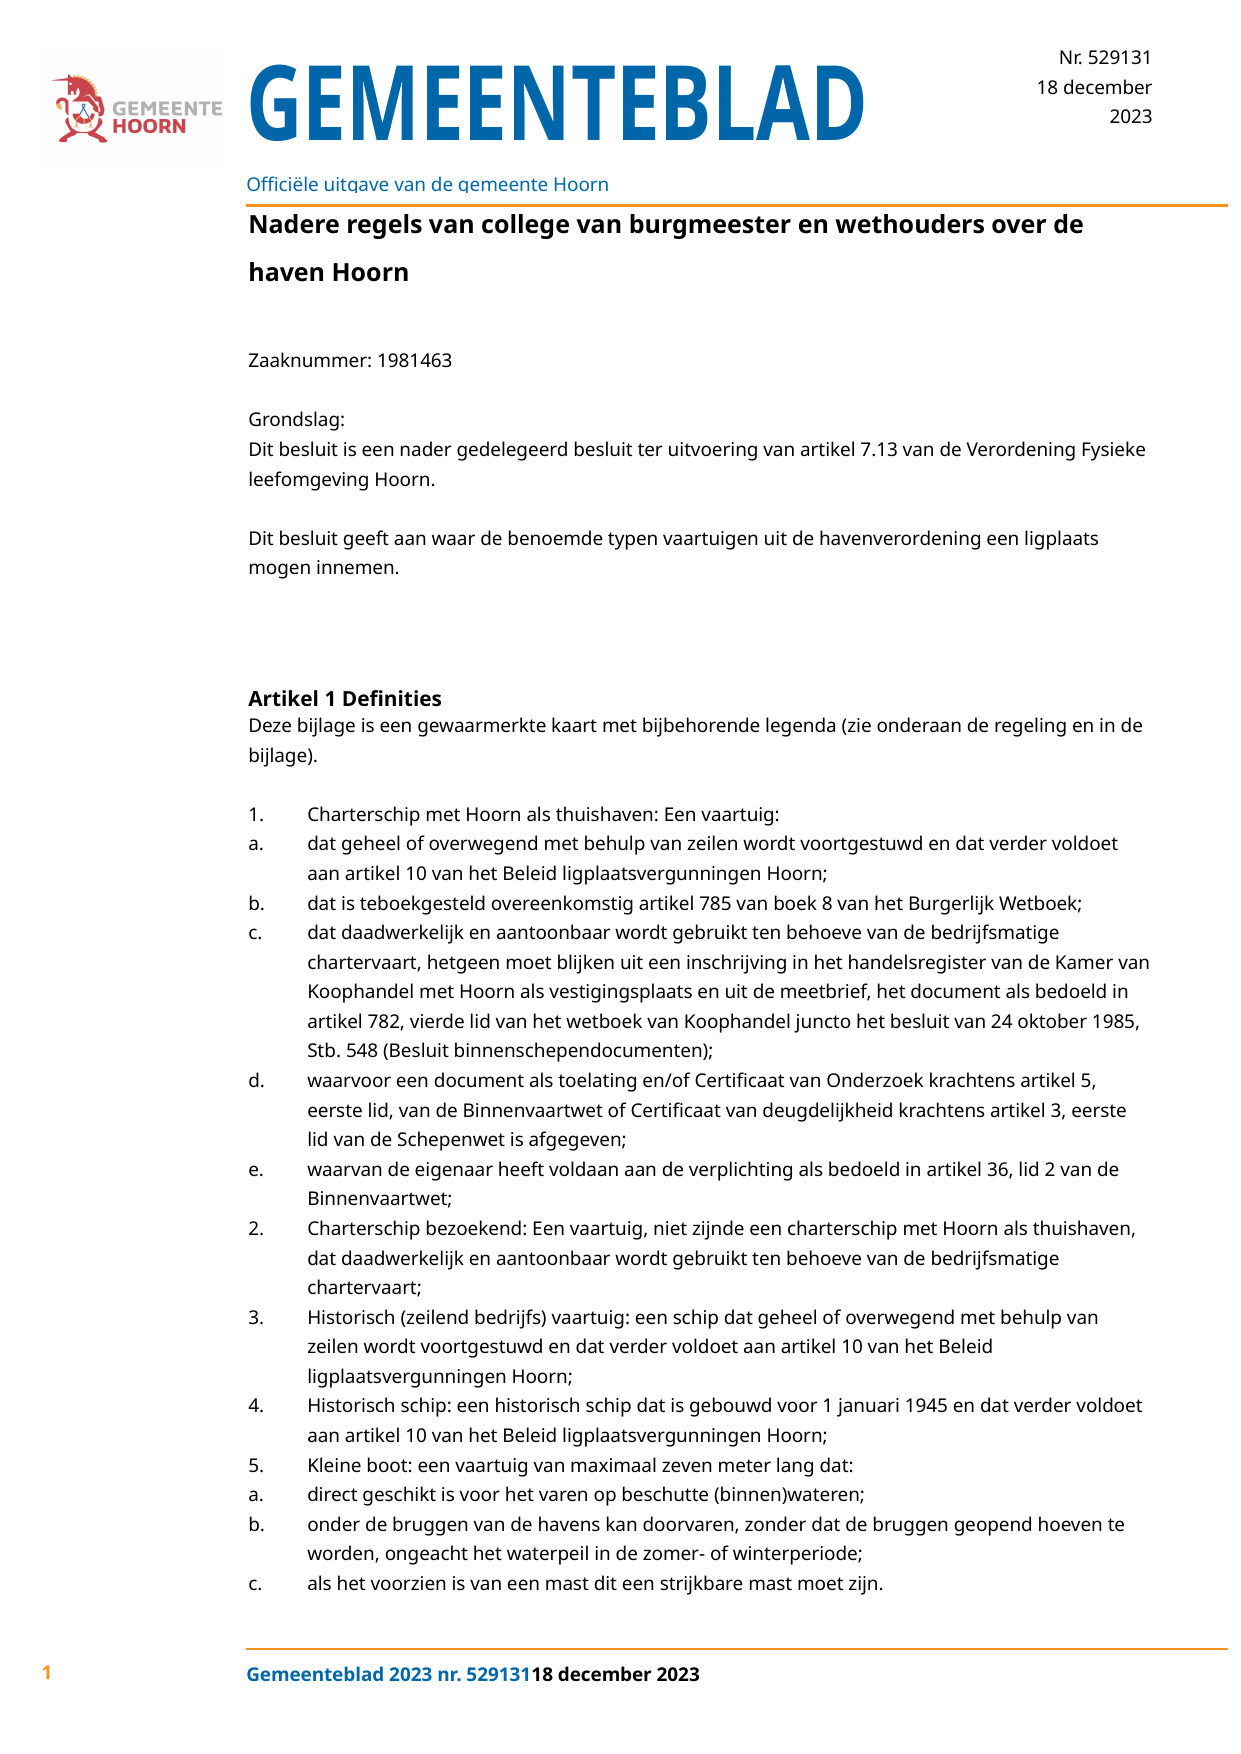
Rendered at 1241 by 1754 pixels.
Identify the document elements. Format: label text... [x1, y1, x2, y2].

text Dit besluit geeft aan waar de benoemde typen vaartuigen uit de havenverordening een ligplaats mogen innemen. [248, 525, 1152, 580]
list dat is teboekgesteld overeenkomstig artikel 785 van boek 8 van het Burgerlijk Wetboek; [248, 890, 1152, 916]
text Nadere regels van college van burgmeester en wethouders over de haven Hoorn [248, 207, 1152, 288]
list waarvoor een document als toelating en/of Certificaat van Onderzoek krachtens artikel 5, eerste lid, van de Binnenvaartwet of Certificaat van deugdelijkheid krachtens artikel 3, eerste lid van de Schepenwet is afgegeven; [248, 1067, 1152, 1152]
list Historisch (zeilend bedrijfs) vaartuig: een schip dat geheel of overwegend met behulp van zeilen wordt voortgestuwd en dat verder voldoet aan artikel 10 van het Beleid ligplaatsvergunningen Hoorn; [248, 1304, 1152, 1389]
list Historisch schip: een historisch schip dat is gebouwd voor 1 januari 1945 en dat verder voldoet aan artikel 10 van het Beleid ligplaatsvergunningen Hoorn; [248, 1393, 1152, 1448]
picture [41, 47, 231, 172]
list Kleine boot: een vaartuig van maximaal zeven meter lang dat: [248, 1452, 1152, 1478]
list Charterschip met Hoorn als thuishaven: Een vaartuig: [248, 801, 1152, 827]
list dat daadwerkelijk en aantoonbaar wordt gebruikt ten behoeve van de bedrijfsmatige chartervaart, hetgeen moet blijken uit een inschrijving in het handelsregister van de Kamer van Koophandel met Hoorn als vestigingsplaats en uit de meetbrief, het document als bedoeld in artikel 782, vierde lid van het wetboek van Koophandel juncto het besluit van 24 oktober 1985, Stb. 548 (Besluit binnenschependocumenten); [248, 919, 1152, 1063]
list dat geheel of overwegend met behulp van zeilen wordt voortgestuwd en dat verder voldoet aan artikel 10 van het Beleid ligplaatsvergunningen Hoorn; [248, 831, 1152, 886]
list als het voorzien is van een mast dit een strijkbare mast moet zijn. [248, 1570, 1152, 1596]
text Deze bijlage is een gewaarmerkte kaart met bijbehorende legenda (zie onderaan de regeling en in de bijlage). [248, 712, 1152, 768]
list waarvan de eigenaar heeft voldaan aan de verplichting als bedoeld in artikel 36, lid 2 van de Binnenvaartwet; [248, 1156, 1152, 1211]
list onder de bruggen van de havens kan doorvaren, zonder dat de bruggen geopend hoeven te worden, ongeacht het waterpeil in de zomer- of winterperiode; [248, 1511, 1152, 1566]
text Grondslag: [248, 407, 1152, 432]
text Artikel 1 Definities [248, 684, 1152, 712]
list direct geschikt is voor het varen op beschutte (binnen)wateren; [248, 1481, 1152, 1507]
text Dit besluit is een nader gedelegeerd besluit ter uitvoering van artikel 7.13 van de Verordening Fysieke leefomgeving Hoorn. [248, 436, 1152, 492]
text Zaaknummer: 1981463 [248, 347, 1152, 373]
list Charterschip bezoekend: Een vaartuig, niet zijnde een charterschip met Hoorn als thuishaven, dat daadwerkelijk en aantoonbaar wordt gebruikt ten behoeve van de bedrijfsmatige chartervaart; [248, 1215, 1152, 1300]
